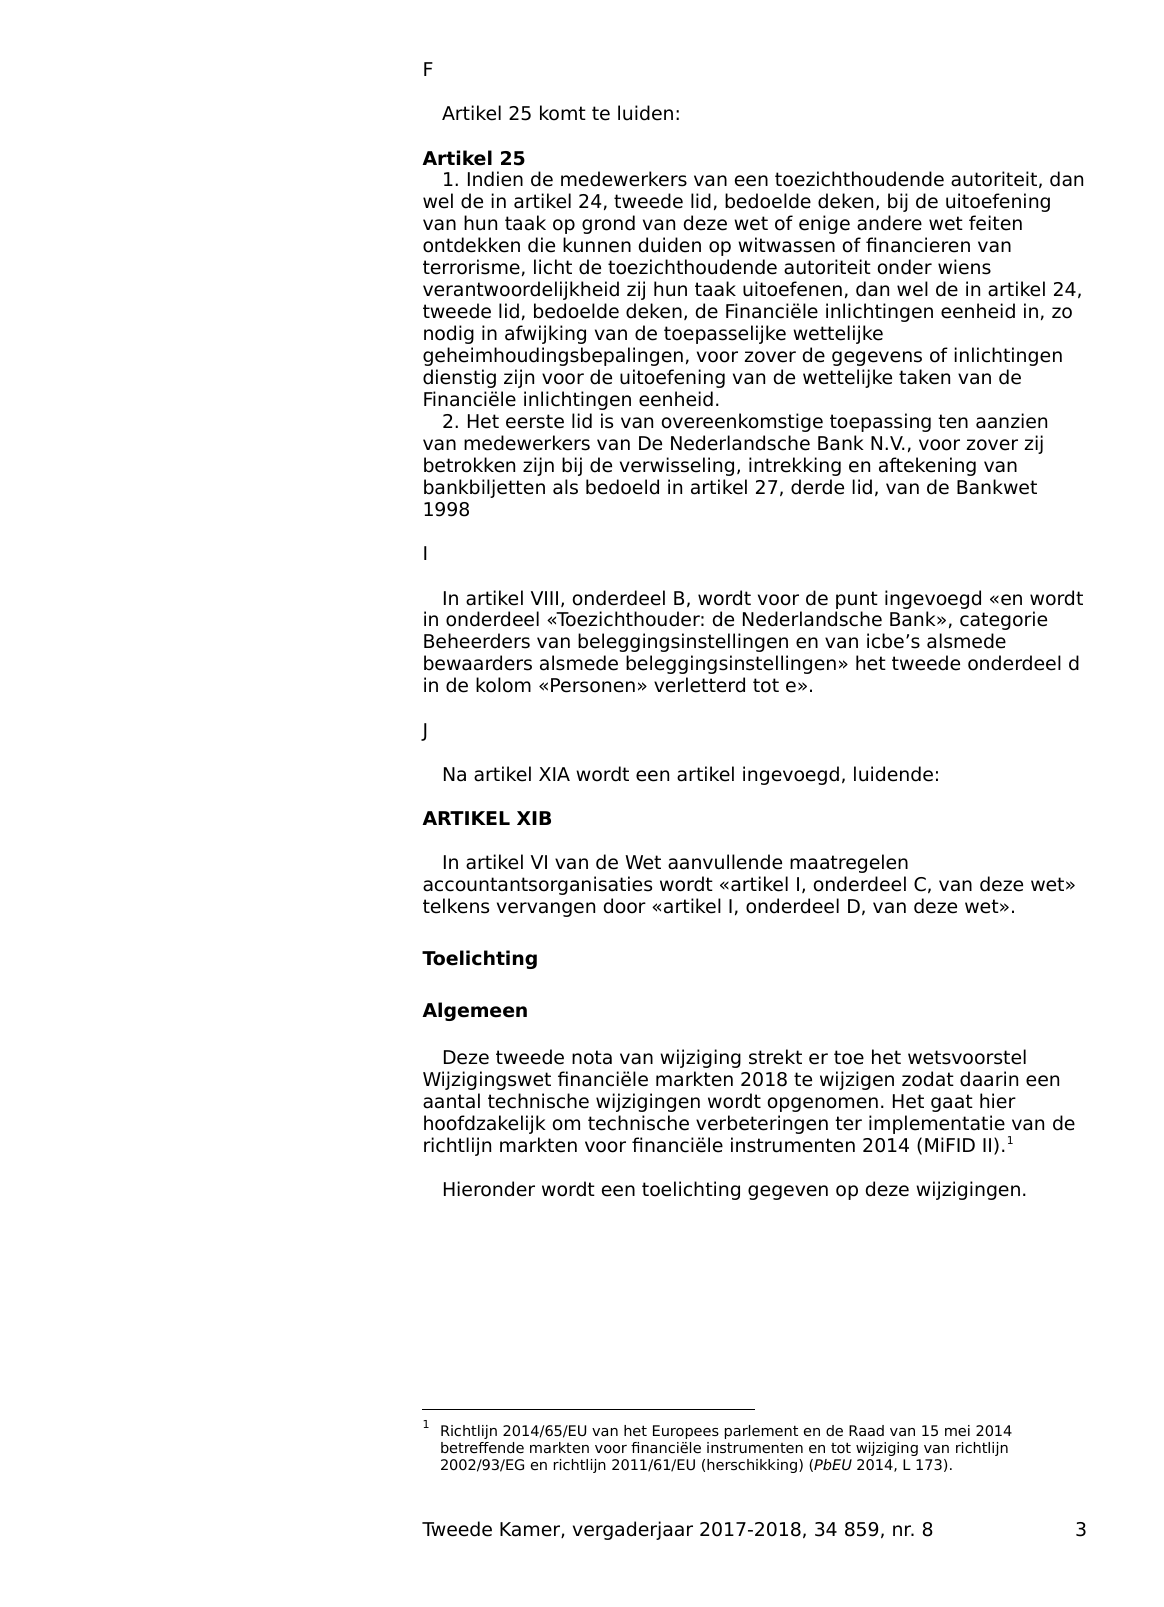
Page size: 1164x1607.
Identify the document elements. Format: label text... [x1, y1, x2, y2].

text Na artikel XIA wordt een artikel ingevoegd, luidende: [422, 764, 1087, 786]
subtitle F [422, 59, 1087, 81]
text Deze tweede nota van wijziging strekt er toe het wetsvoorstel Wijzigingswet financiële markten 2018 te wijzigen zodat daarin een aantal technische wijzigingen wordt opgenomen. Het gaat hier hoofdzakelijk om technische verbeteringen ter implementatie van de richtlijn markten voor financiële instrumenten 2014 (MiFID II). [422, 1047, 1087, 1157]
text 2. Het eerste lid is van overeenkomstige toepassing ten aanzien van medewerkers van De Nederlandsche Bank N.V., voor zover zij betrokken zijn bij de verwisseling, intrekking en aftekening van bankbiljetten als bedoeld in artikel 27, derde lid, van de Bankwet 1998 [422, 411, 1087, 521]
subtitle Artikel 25 [422, 147, 1087, 169]
subtitle Toelichting [422, 948, 1087, 970]
subtitle ARTIKEL XIB [422, 808, 1087, 830]
subtitle I [422, 543, 1087, 565]
text In artikel VI van de Wet aanvullende maatregelen accountantsorganisaties wordt «artikel I, onderdeel C, van deze wet» telkens vervangen door «artikel I, onderdeel D, van deze wet». [422, 852, 1087, 918]
text Artikel 25 komt te luiden: [422, 103, 1087, 125]
text 1. Indien de medewerkers van een toezichthoudende autoriteit, dan wel de in artikel 24, tweede lid, bedoelde deken, bij de uitoefening van hun taak op grond van deze wet of enige andere wet feiten ontdekken die kunnen duiden op witwassen of financieren van terrorisme, licht de toezichthoudende autoriteit onder wiens verantwoordelijkheid zij hun taak uitoefenen, dan wel de in artikel 24, tweede lid, bedoelde deken, de Financiële inlichtingen eenheid in, zo nodig in afwijking van de toepasselijke wettelijke geheimhoudingsbepalingen, voor zover de gegevens of inlichtingen dienstig zijn voor de uitoefening van de wettelijke taken van de Financiële inlichtingen eenheid. [422, 169, 1087, 411]
text Richtlijn 2014/65/EU van het Europees parlement en de Raad van 15 mei 2014 betreffende markten voor financiële instrumenten en tot wijziging van richtlijn 2002/93/EG en richtlijn 2011/61/EU (herschikking) (PbEU 2014, L 173). [422, 1418, 1087, 1474]
subtitle J [422, 719, 1087, 741]
text Hieronder wordt een toelichting gegeven op deze wijzigingen. [422, 1179, 1087, 1201]
text In artikel VIII, onderdeel B, wordt voor de punt ingevoegd «en wordt in onderdeel «Toezichthouder: de Nederlandsche Bank», categorie Beheerders van beleggingsinstellingen en van icbe’s alsmede bewaarders alsmede beleggingsinstellingen» het tweede onderdeel d in de kolom «Personen» verletterd tot e». [422, 587, 1087, 697]
subtitle Algemeen [422, 1000, 1087, 1022]
